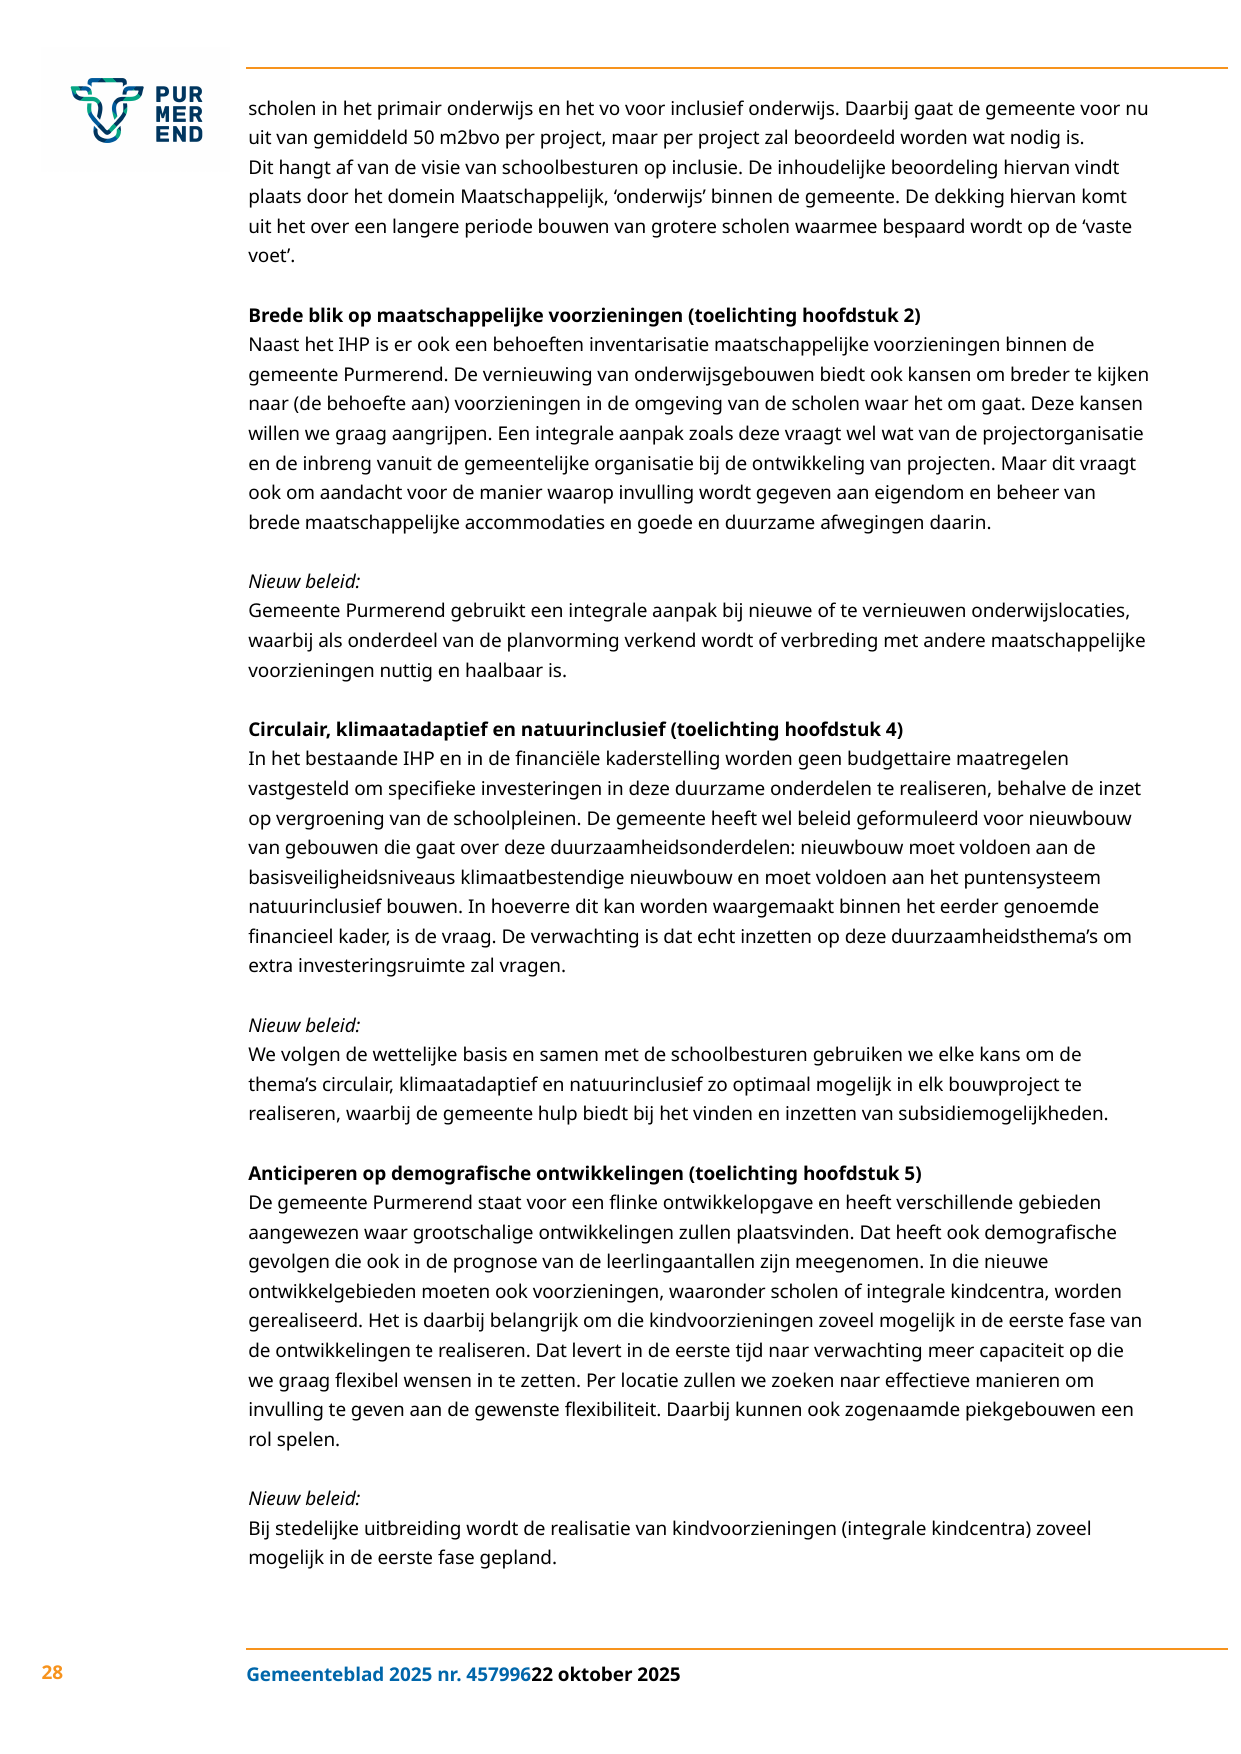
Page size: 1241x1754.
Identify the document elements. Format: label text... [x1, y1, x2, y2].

text Dit hangt af van de visie van schoolbesturen op inclusie. De inhoudelijke beoordeling hiervan vindt plaats door het domein Maatschappelijk, ‘onderwijs’ binnen de gemeente. De dekking hiervan komt uit het over een langere periode bouwen van grotere scholen waarmee bespaard wordt op de ‘vaste voet’. [248, 154, 1152, 268]
text Nieuw beleid: [248, 1485, 1152, 1511]
text Brede blik op maatschappelijke voorzieningen (toelichting hoofdstuk 2) [248, 302, 1152, 328]
text scholen in het primair onderwijs en het vo voor inclusief onderwijs. Daarbij gaat de gemeente voor nu uit van gemiddeld 50 m2bvo per project, maar per project zal beoordeeld worden wat nodig is. [248, 95, 1152, 150]
text Anticiperen op demografische ontwikkelingen (toelichting hoofdstuk 5) [248, 1160, 1152, 1186]
text We volgen de wettelijke basis en samen met de schoolbesturen gebruiken we elke kans om de thema’s circulair, klimaatadaptief en natuurinclusief zo optimaal mogelijk in elk bouwproject te realiseren, waarbij de gemeente hulp biedt bij het vinden en inzetten van subsidiemogelijkheden. [248, 1041, 1152, 1126]
text Circulair, klimaatadaptief en natuurinclusief (toelichting hoofdstuk 4) [248, 716, 1152, 742]
text Gemeente Purmerend gebruikt een integrale aanpak bij nieuwe of te vernieuwen onderwijslocaties, waarbij als onderdeel van de planvorming verkend wordt of verbreding met andere maatschappelijke voorzieningen nuttig en haalbaar is. [248, 598, 1152, 683]
text De gemeente Purmerend staat voor een flinke ontwikkelopgave en heeft verschillende gebieden aangewezen waar grootschalige ontwikkelingen zullen plaatsvinden. Dat heeft ook demografische gevolgen die ook in de prognose van de leerlingaantallen zijn meegenomen. In die nieuwe ontwikkelgebieden moeten ook voorzieningen, waaronder scholen of integrale kindcentra, worden gerealiseerd. Het is daarbij belangrijk om die kindvoorzieningen zoveel mogelijk in de eerste fase van de ontwikkelingen te realiseren. Dat levert in de eerste tijd naar verwachting meer capaciteit op die we graag flexibel wensen in te zetten. Per locatie zullen we zoeken naar effectieve manieren om invulling te geven aan de gewenste flexibiliteit. Daarbij kunnen ook zogenaamde piekgebouwen een rol spelen. [248, 1189, 1152, 1452]
text Naast het IHP is er ook een behoeften inventarisatie maatschappelijke voorzieningen binnen de gemeente Purmerend. De vernieuwing van onderwijsgebouwen biedt ook kansen om breder te kijken naar (de behoefte aan) voorzieningen in de omgeving van de scholen waar het om gaat. Deze kansen willen we graag aangrijpen. Een integrale aanpak zoals deze vraagt wel wat van de projectorganisatie en de inbreng vanuit de gemeentelijke organisatie bij de ontwikkeling van projecten. Maar dit vraagt ook om aandacht voor de manier waarop invulling wordt gegeven aan eigendom en beheer van brede maatschappelijke accommodaties en goede en duurzame afwegingen daarin. [248, 331, 1152, 535]
text In het bestaande IHP en in de financiële kaderstelling worden geen budgettaire maatregelen vastgesteld om specifieke investeringen in deze duurzame onderdelen te realiseren, behalve de inzet op vergroening van de schoolpleinen. De gemeente heeft wel beleid geformuleerd voor nieuwbouw van gebouwen die gaat over deze duurzaamheidsonderdelen: nieuwbouw moet voldoen aan de basisveiligheidsniveaus klimaatbestendige nieuwbouw en moet voldoen aan het puntensysteem natuurinclusief bouwen. In hoeverre dit kan worden waargemaakt binnen het eerder genoemde financieel kader, is de vraag. De verwachting is dat echt inzetten op deze duurzaamheidsthema’s om extra investeringsruimte zal vragen. [248, 746, 1152, 978]
picture [41, 47, 231, 172]
text Bij stedelijke uitbreiding wordt de realisatie van kindvoorzieningen (integrale kindcentra) zoveel mogelijk in de eerste fase gepland. [248, 1515, 1152, 1570]
text Nieuw beleid: [248, 1012, 1152, 1038]
text Nieuw beleid: [248, 568, 1152, 594]
